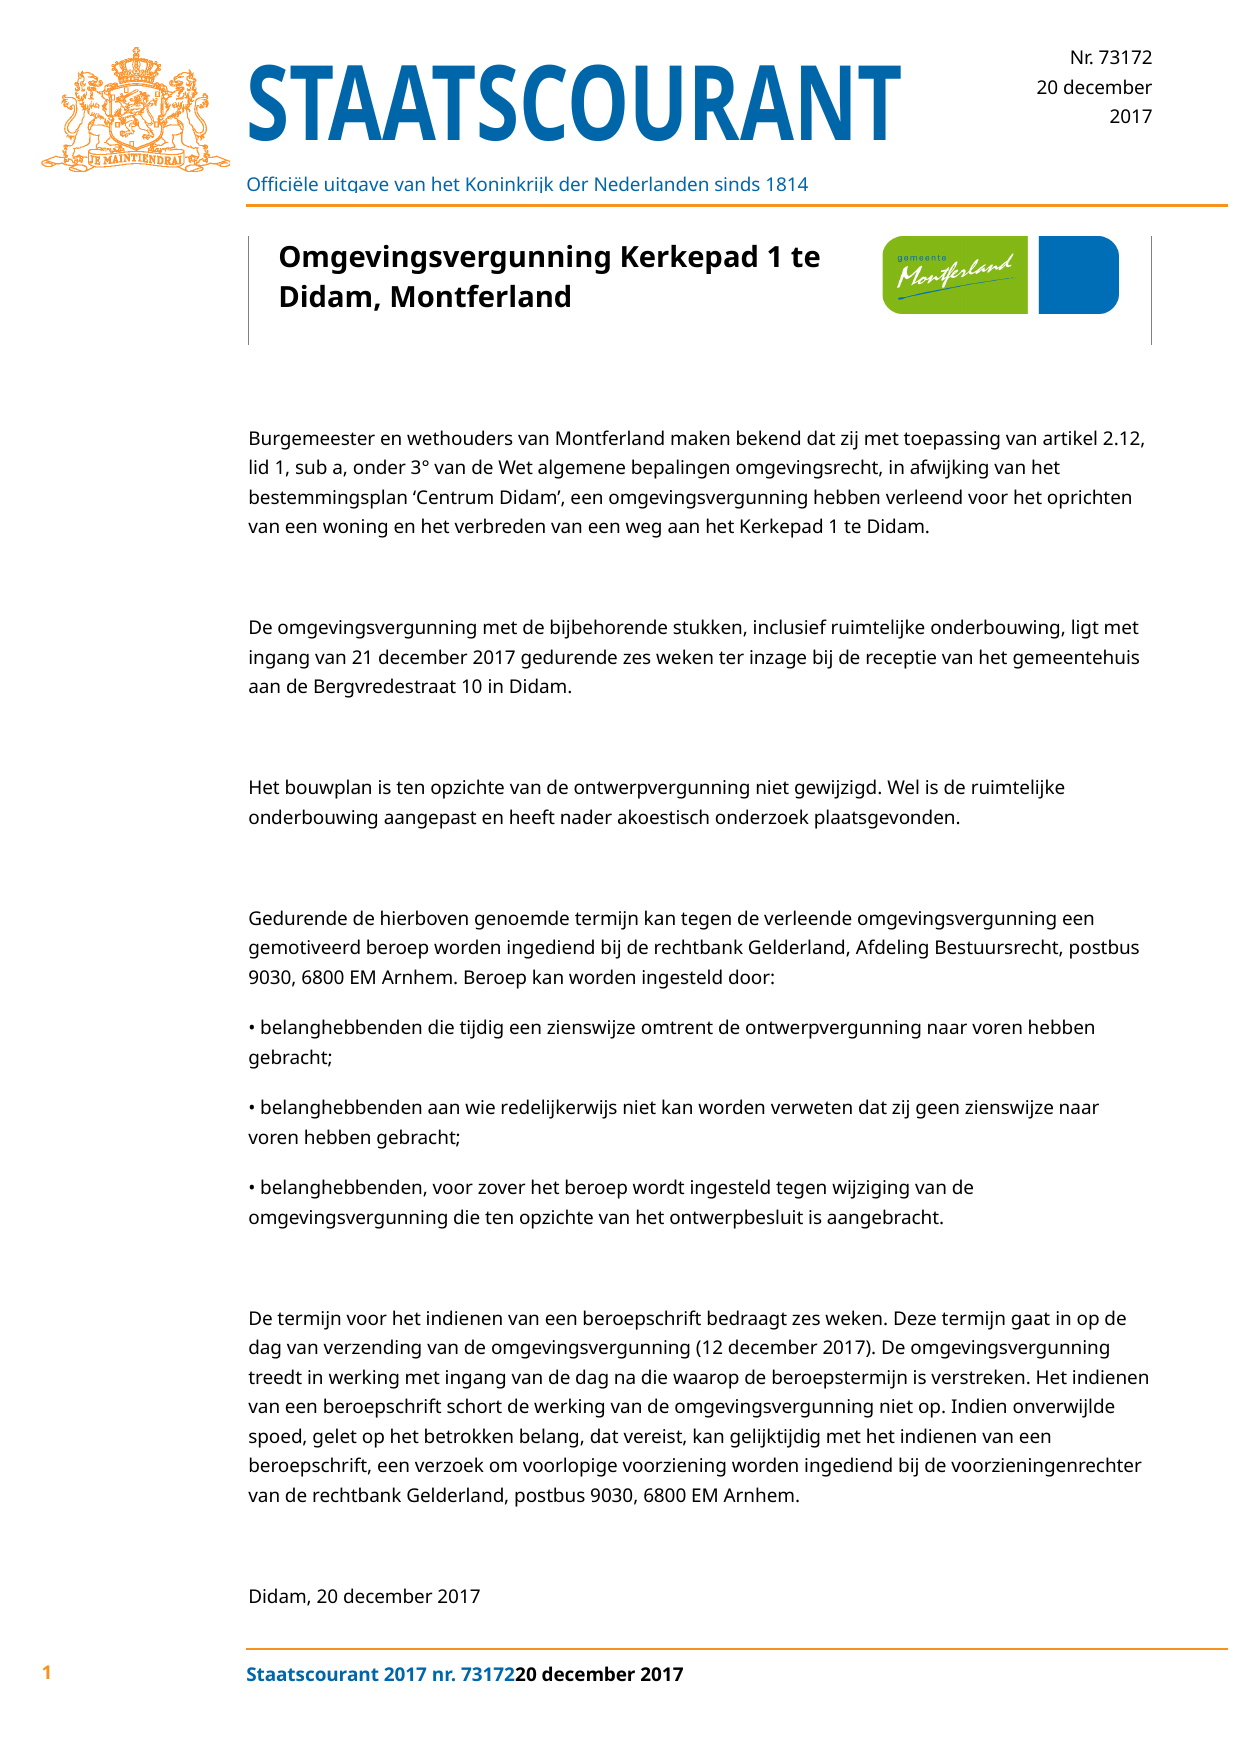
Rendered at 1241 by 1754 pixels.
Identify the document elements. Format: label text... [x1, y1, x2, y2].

text Burgemeester en wethouders van Montferland maken bekend dat zij met toepassing van artikel 2.12, lid 1, sub a, onder 3° van de Wet algemene bepalingen omgevingsrecht, in afwijking van het bestemmingsplan ‘Centrum Didam’, een omgevingsvergunning hebben verleend voor het oprichten van een woning en het verbreden van een weg aan het Kerkepad 1 te Didam. [248, 425, 1152, 539]
text • belanghebbenden aan wie redelijkerwijs niet kan worden verweten dat zij geen zienswijze naar voren hebben gebracht; [248, 1094, 1152, 1149]
text Gedurende de hierboven genoemde termijn kan tegen de verleende omgevingsvergunning een gemotiveerd beroep worden ingediend bij de rechtbank Gelderland, Afdeling Bestuursrecht, postbus 9030, 6800 EM Arnhem. Beroep kan worden ingesteld door: [248, 905, 1152, 989]
table_header Omgevingsvergunning Kerkepad 1 te Didam, Montferland [249, 236, 850, 345]
text Didam, 20 december 2017 [248, 1583, 1152, 1609]
picture [882, 236, 1119, 314]
table_header [850, 236, 1151, 345]
text • belanghebbenden die tijdig een zienswijze omtrent de ontwerpvergunning naar voren hebben gebracht; [248, 1014, 1152, 1069]
text • belanghebbenden, voor zover het beroep wordt ingesteld tegen wijziging van de omgevingsvergunning die ten opzichte van het ontwerpbesluit is aangebracht. [248, 1174, 1152, 1229]
text De termijn voor het indienen van een beroepschrift bedraagt zes weken. Deze termijn gaat in op de dag van verzending van de omgevingsvergunning (12 december 2017). De omgevingsvergunning treedt in werking met ingang van de dag na die waarop de beroepstermijn is verstreken. Het indienen van een beroepschrift schort de werking van de omgevingsvergunning niet op. Indien onverwijlde spoed, gelet op het betrokken belang, dat vereist, kan gelijktijdig met het indienen van een beroepschrift, een verzoek om voorlopige voorziening worden ingediend bij de voorzieningenrechter van de rechtbank Gelderland, postbus 9030, 6800 EM Arnhem. [248, 1305, 1152, 1508]
text Het bouwplan is ten opzichte van de ontwerpvergunning niet gewijzigd. Wel is de ruimtelijke onderbouwing aangepast en heeft nader akoestisch onderzoek plaatsgevonden. [248, 774, 1152, 829]
picture [41, 47, 231, 172]
text De omgevingsvergunning met de bijbehorende stukken, inclusief ruimtelijke onderbouwing, ligt met ingang van 21 december 2017 gedurende zes weken ter inzage bij de receptie van het gemeentehuis aan de Bergvredestraat 10 in Didam. [248, 614, 1152, 699]
